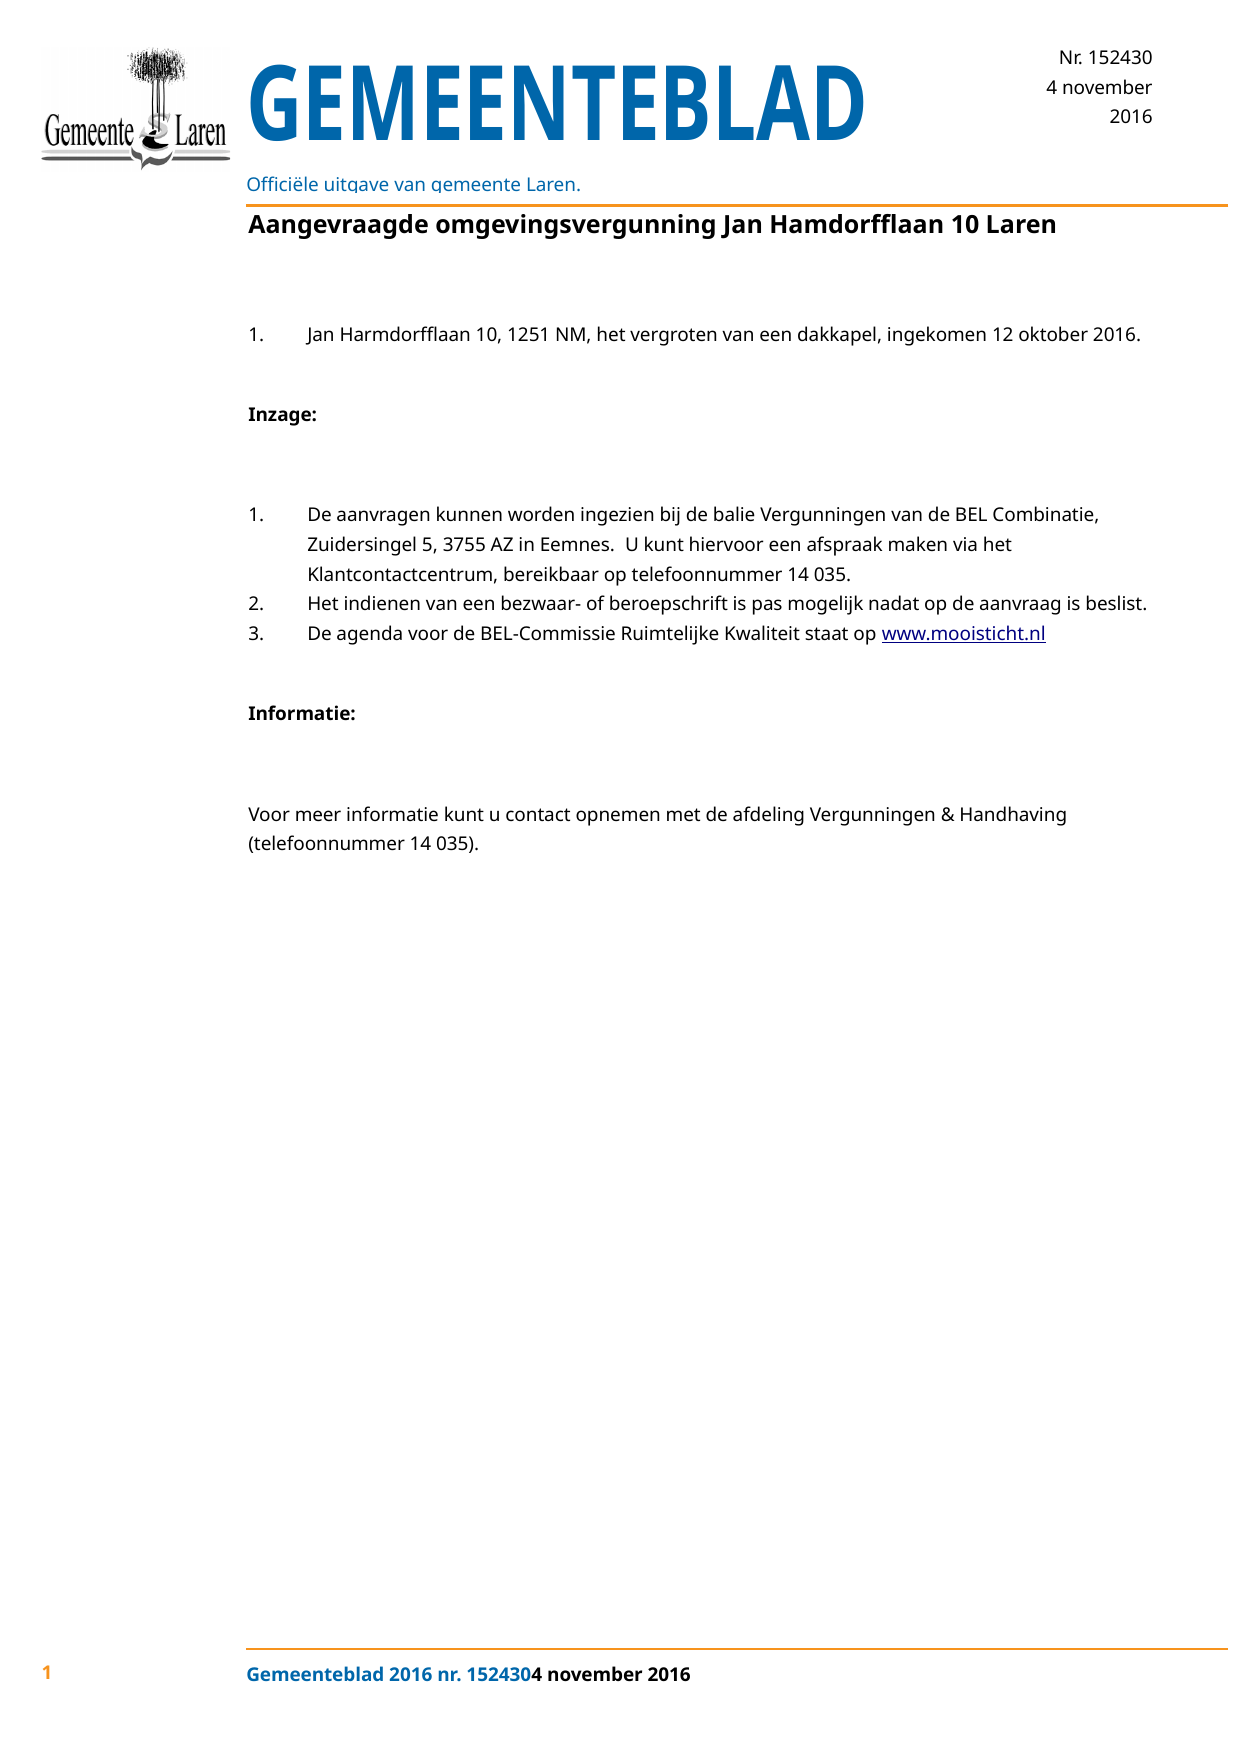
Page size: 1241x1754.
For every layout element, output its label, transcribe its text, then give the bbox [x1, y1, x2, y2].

text Voor meer informatie kunt u contact opnemen met de afdeling Vergunningen & Handhaving (telefoonnummer 14 035). [248, 801, 1152, 856]
list Het indienen van een bezwaar- of beroepschrift is pas mogelijk nadat op de aanvraag is beslist. [248, 590, 1152, 616]
text Informatie: [248, 700, 1152, 726]
list Jan Harmdorfflaan 10, 1251 NM, het vergroten van een dakkapel, ingekomen 12 oktober 2016. [248, 321, 1152, 346]
text Aangevraagde omgevingsvergunning Jan Hamdorfflaan 10 Laren [248, 207, 1152, 241]
list De agenda voor de BEL-Commissie Ruimtelijke Kwaliteit staat op www.mooisticht.nl [248, 620, 1152, 646]
list De aanvragen kunnen worden ingezien bij de balie Vergunningen van de BEL Combinatie, Zuidersingel 5, 3755 AZ in Eemnes. U kunt hiervoor een afspraak maken via het Klantcontactcentrum, bereikbaar op telefoonnummer 14 035. [248, 502, 1152, 586]
text Inzage: [248, 401, 1152, 426]
picture [41, 47, 231, 172]
